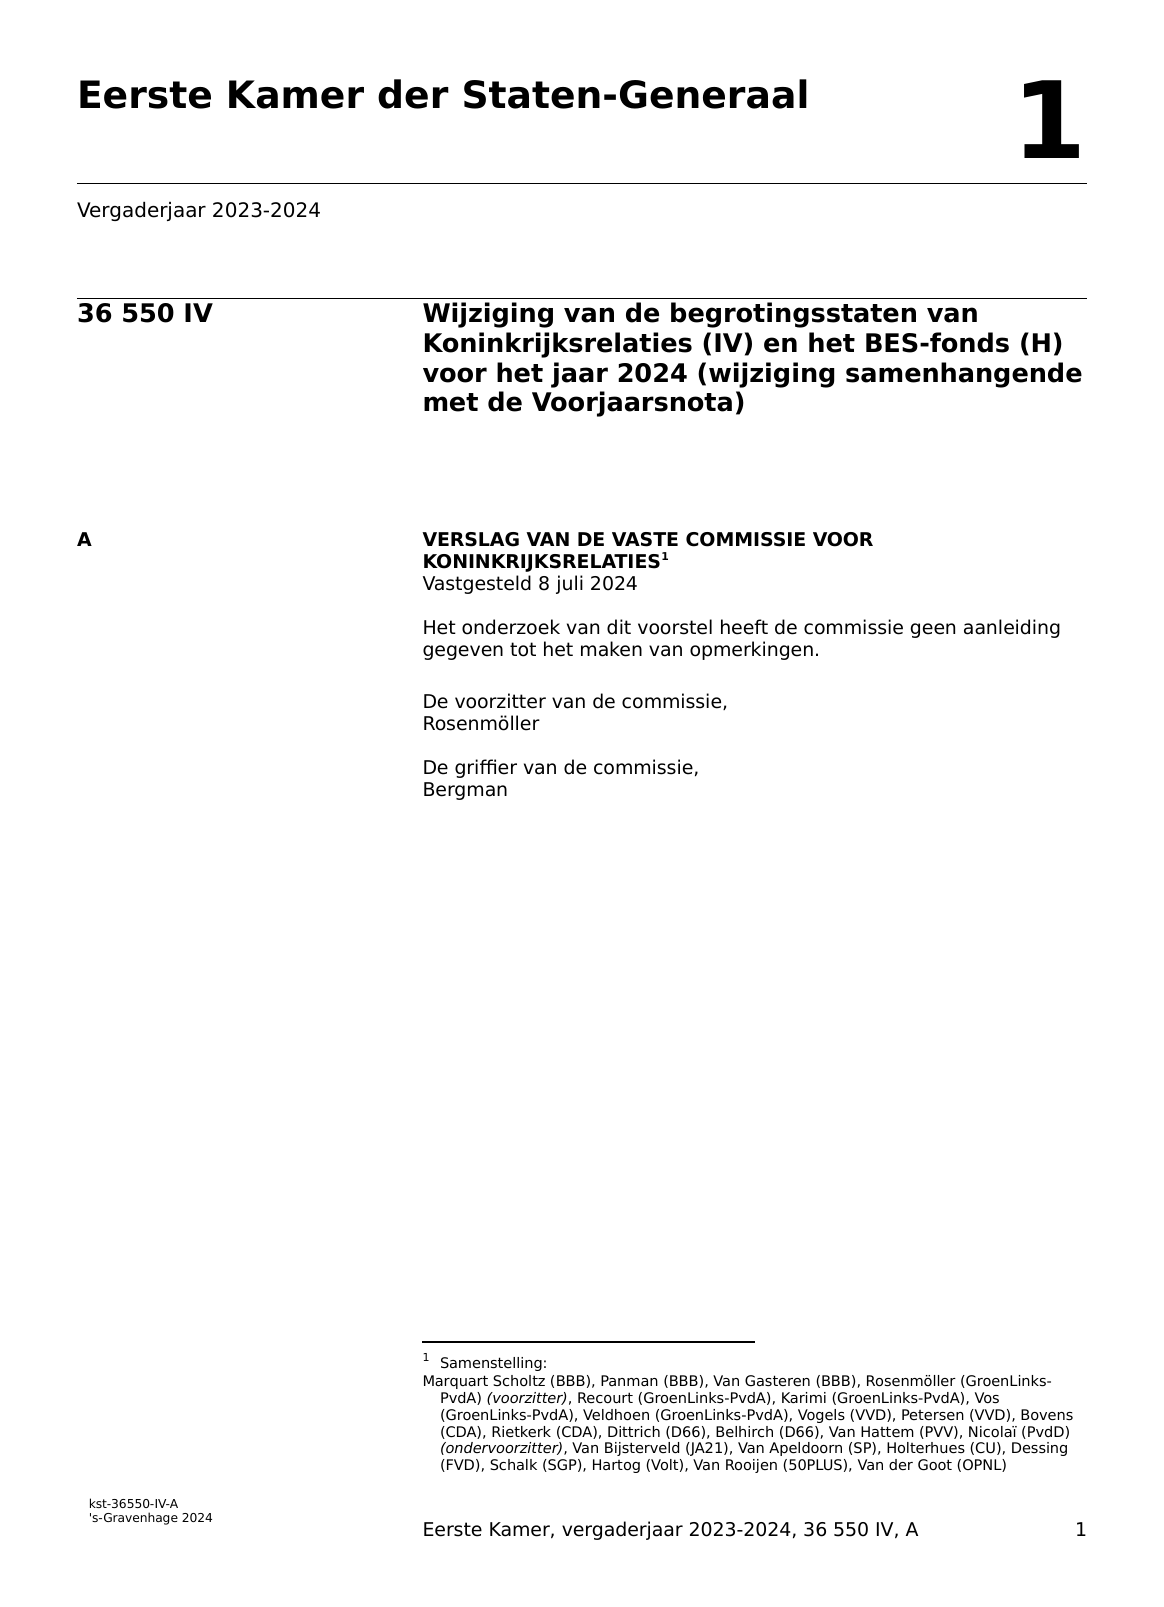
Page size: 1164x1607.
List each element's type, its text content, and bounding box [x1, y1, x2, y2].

table_header 1 [886, 59, 1087, 183]
text 's-Gravenhage 2024 [88, 1511, 323, 1525]
subtitle 36 550 IV Wijziging van de begrotingsstaten van Koninkrijksrelaties (IV) en het BES-fonds (H) voor het jaar 2024 (wijziging samenhangende met de Voorjaarsnota) [77, 299, 1087, 418]
table_cell Vergaderjaar 2023-2024 [77, 184, 1087, 298]
text Het onderzoek van dit voorstel heeft de commissie geen aanleiding gegeven tot het maken van opmerkingen. [422, 617, 1087, 661]
text De griffier van de commissie, Bergman [422, 757, 1087, 801]
text Vastgesteld 8 juli 2024 [422, 573, 1087, 595]
subtitle A VERSLAG VAN DE VASTE COMMISSIE VOOR KONINKRIJKSRELATIES [77, 529, 1087, 573]
text Marquart Scholtz (BBB), Panman (BBB), Van Gasteren (BBB), Rosenmöller (GroenLinks-PvdA) (voorzitter), Recourt (GroenLinks-PvdA), Karimi (GroenLinks-PvdA), Vos (GroenLinks-PvdA), Veldhoen (GroenLinks-PvdA), Vogels (VVD), Petersen (VVD), Bovens (CDA), Rietkerk (CDA), Dittrich (D66), Belhirch (D66), Van Hattem (PVV), Nicolaï (PvdD) (ondervoorzitter), Van Bijsterveld (JA21), Van Apeldoorn (SP), Holterhues (CU), Dessing (FVD), Schalk (SGP), Hartog (Volt), Van Rooijen (50PLUS), Van der Goot (OPNL) [422, 1373, 1087, 1474]
text De voorzitter van de commissie, Rosenmöller [422, 691, 1087, 735]
table_header Eerste Kamer der Staten-Generaal [77, 59, 886, 183]
text kst-36550-IV-A [88, 1497, 323, 1511]
text Samenstelling: [422, 1351, 1087, 1373]
